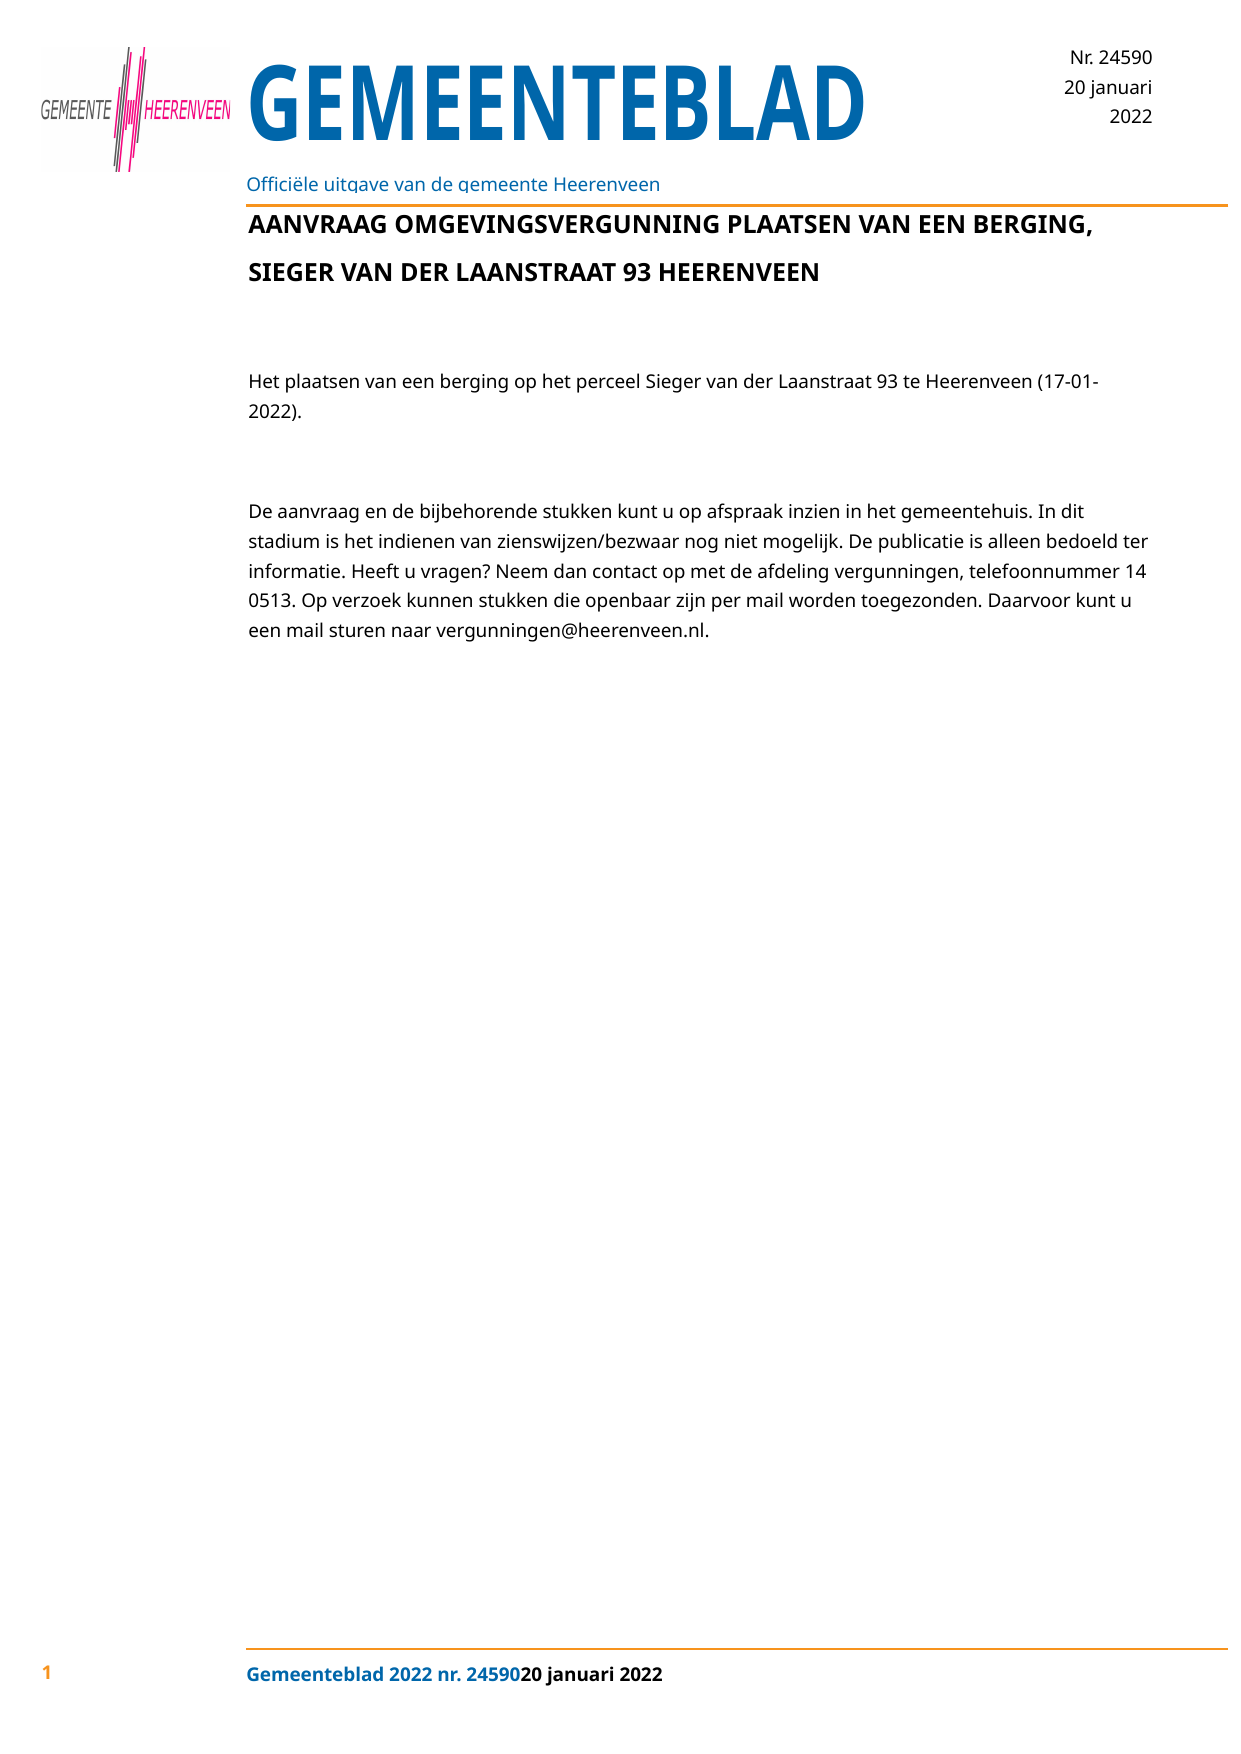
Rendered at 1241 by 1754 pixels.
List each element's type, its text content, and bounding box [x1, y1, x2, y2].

text De aanvraag en de bijbehorende stukken kunt u op afspraak inzien in het gemeentehuis. In dit stadium is het indienen van zienswijzen/bezwaar nog niet mogelijk. De publicatie is alleen bedoeld ter informatie. Heeft u vragen? Neem dan contact op met de afdeling vergunningen, telefoonnummer 14 0513. Op verzoek kunnen stukken die openbaar zijn per mail worden toegezonden. Daarvoor kunt u een mail sturen naar vergunningen@heerenveen.nl. [248, 499, 1152, 643]
text AANVRAAG OMGEVINGSVERGUNNING PLAATSEN VAN EEN BERGING, SIEGER VAN DER LAANSTRAAT 93 HEERENVEEN [248, 207, 1152, 288]
picture [41, 47, 231, 172]
text Het plaatsen van een berging op het perceel Sieger van der Laanstraat 93 te Heerenveen (17-01-2022). [248, 368, 1152, 424]
